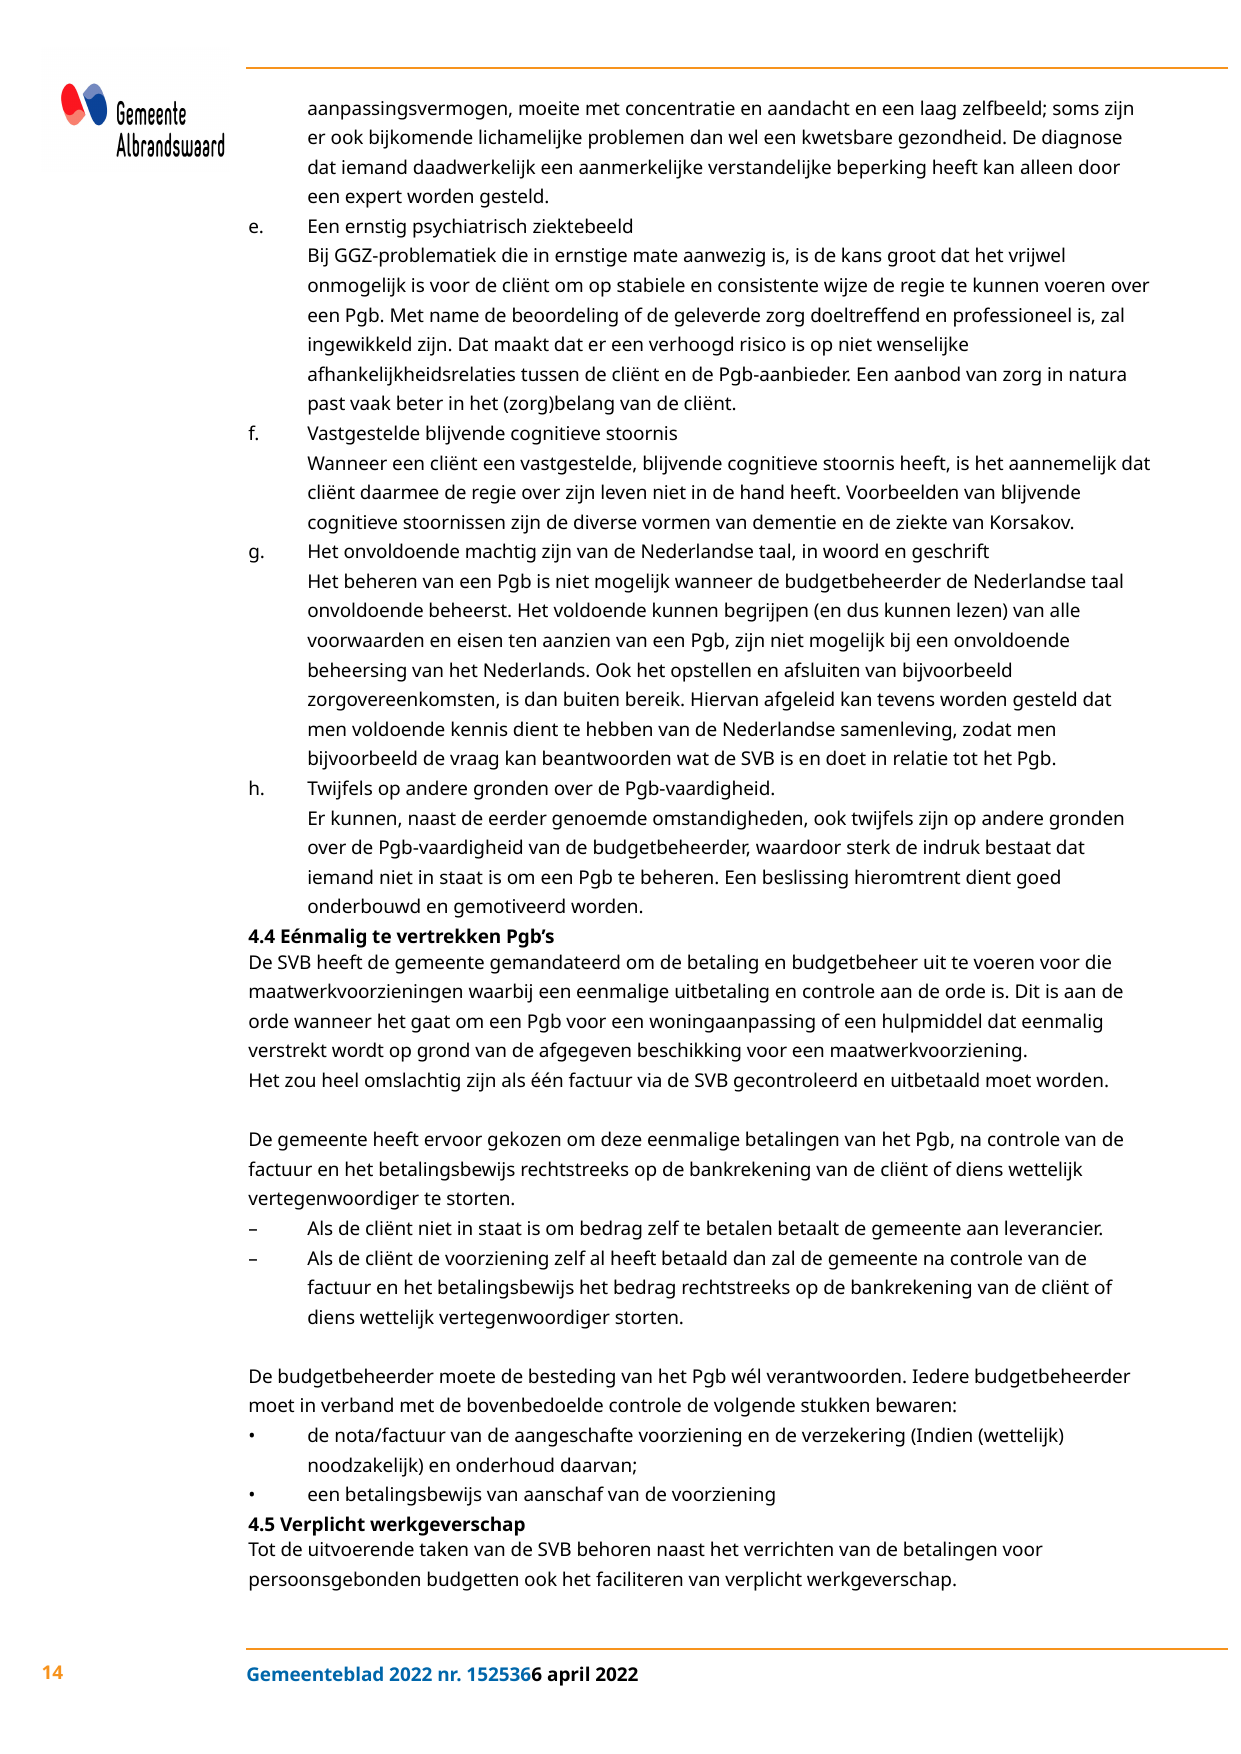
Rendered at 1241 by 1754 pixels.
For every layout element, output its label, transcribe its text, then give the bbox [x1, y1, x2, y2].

list Wanneer een cliënt een vastgestelde, blijvende cognitieve stoornis heeft, is het aannemelijk dat cliënt daarmee de regie over zijn leven niet in de hand heeft. Voorbeelden van blijvende cognitieve stoornissen zijn de diverse vormen van dementie en de ziekte van Korsakov. [248, 450, 1152, 535]
list Bij GGZ-problematiek die in ernstige mate aanwezig is, is de kans groot dat het vrijwel onmogelijk is voor de cliënt om op stabiele en consistente wijze de regie te kunnen voeren over een Pgb. Met name de beoordeling of de geleverde zorg doeltreffend en professioneel is, zal ingewikkeld zijn. Dat maakt dat er een verhoogd risico is op niet wenselijke afhankelijkheidsrelaties tussen de cliënt en de Pgb-aanbieder. Een aanbod van zorg in natura past vaak beter in het (zorg)belang van de cliënt. [248, 243, 1152, 416]
text De budgetbeheerder moete de besteding van het Pgb wél verantwoorden. Iedere budgetbeheerder moet in verband met de bovenbedoelde controle de volgende stukken bewaren: [248, 1363, 1152, 1418]
list Als de cliënt de voorziening zelf al heeft betaald dan zal de gemeente na controle van de factuur en het betalingsbewijs het bedrag rechtstreeks op de bankrekening van de cliënt of diens wettelijk vertegenwoordiger storten. [248, 1245, 1152, 1329]
list Het beheren van een Pgb is niet mogelijk wanneer de budgetbeheerder de Nederlandse taal onvoldoende beheerst. Het voldoende kunnen begrijpen (en dus kunnen lezen) van alle voorwaarden en eisen ten aanzien van een Pgb, zijn niet mogelijk bij een onvoldoende beheersing van het Nederlands. Ook het opstellen en afsluiten van bijvoorbeeld zorgovereenkomsten, is dan buiten bereik. Hiervan afgeleid kan tevens worden gesteld dat men voldoende kennis dient te hebben van de Nederlandse samenleving, zodat men bijvoorbeeld de vraag kan beantwoorden wat de SVB is en doet in relatie tot het Pgb. [248, 568, 1152, 771]
list een betalingsbewijs van aanschaf van de voorziening [248, 1481, 1152, 1507]
list aanpassingsvermogen, moeite met concentratie en aandacht en een laag zelfbeeld; soms zijn er ook bijkomende lichamelijke problemen dan wel een kwetsbare gezondheid. De diagnose dat iemand daadwerkelijk een aanmerkelijke verstandelijke beperking heeft kan alleen door een expert worden gesteld. [248, 95, 1152, 209]
list Als de cliënt niet in staat is om bedrag zelf te betalen betaalt de gemeente aan leverancier. [248, 1215, 1152, 1241]
text Het zou heel omslachtig zijn als één factuur via de SVB gecontroleerd en uitbetaald moet worden. [248, 1067, 1152, 1093]
text De SVB heeft de gemeente gemandateerd om de betaling en budgetbeheer uit te voeren voor die maatwerkvoorzieningen waarbij een eenmalige uitbetaling en controle aan de orde is. Dit is aan de orde wanneer het gaat om een Pgb voor een woningaanpassing of een hulpmiddel dat eenmalig verstrekt wordt op grond van de afgegeven beschikking voor een maatwerkvoorziening. [248, 949, 1152, 1063]
text 4.4 Eénmalig te vertrekken Pgb’s [248, 923, 1152, 949]
list Vastgestelde blijvende cognitieve stoornis [248, 420, 1152, 446]
text 4.5 Verplicht werkgeverschap [248, 1511, 1152, 1537]
list de nota/factuur van de aangeschafte voorziening en de verzekering (Indien (wettelijk) noodzakelijk) en onderhoud daarvan; [248, 1422, 1152, 1477]
text De gemeente heeft ervoor gekozen om deze eenmalige betalingen van het Pgb, na controle van de factuur en het betalingsbewijs rechtstreeks op de bankrekening van de cliënt of diens wettelijk vertegenwoordiger te storten. [248, 1126, 1152, 1211]
list Twijfels op andere gronden over de Pgb-vaardigheid. [248, 775, 1152, 801]
text Tot de uitvoerende taken van de SVB behoren naast het verrichten van de betalingen voor persoonsgebonden budgetten ook het faciliteren van verplicht werkgeverschap. [248, 1537, 1152, 1592]
picture [41, 47, 231, 172]
list Een ernstig psychiatrisch ziektebeeld [248, 213, 1152, 239]
list Er kunnen, naast de eerder genoemde omstandigheden, ook twijfels zijn op andere gronden over de Pgb-vaardigheid van de budgetbeheerder, waardoor sterk de indruk bestaat dat iemand niet in staat is om een Pgb te beheren. Een beslissing hieromtrent dient goed onderbouwd en gemotiveerd worden. [248, 805, 1152, 919]
list Het onvoldoende machtig zijn van de Nederlandse taal, in woord en geschrift [248, 538, 1152, 564]
